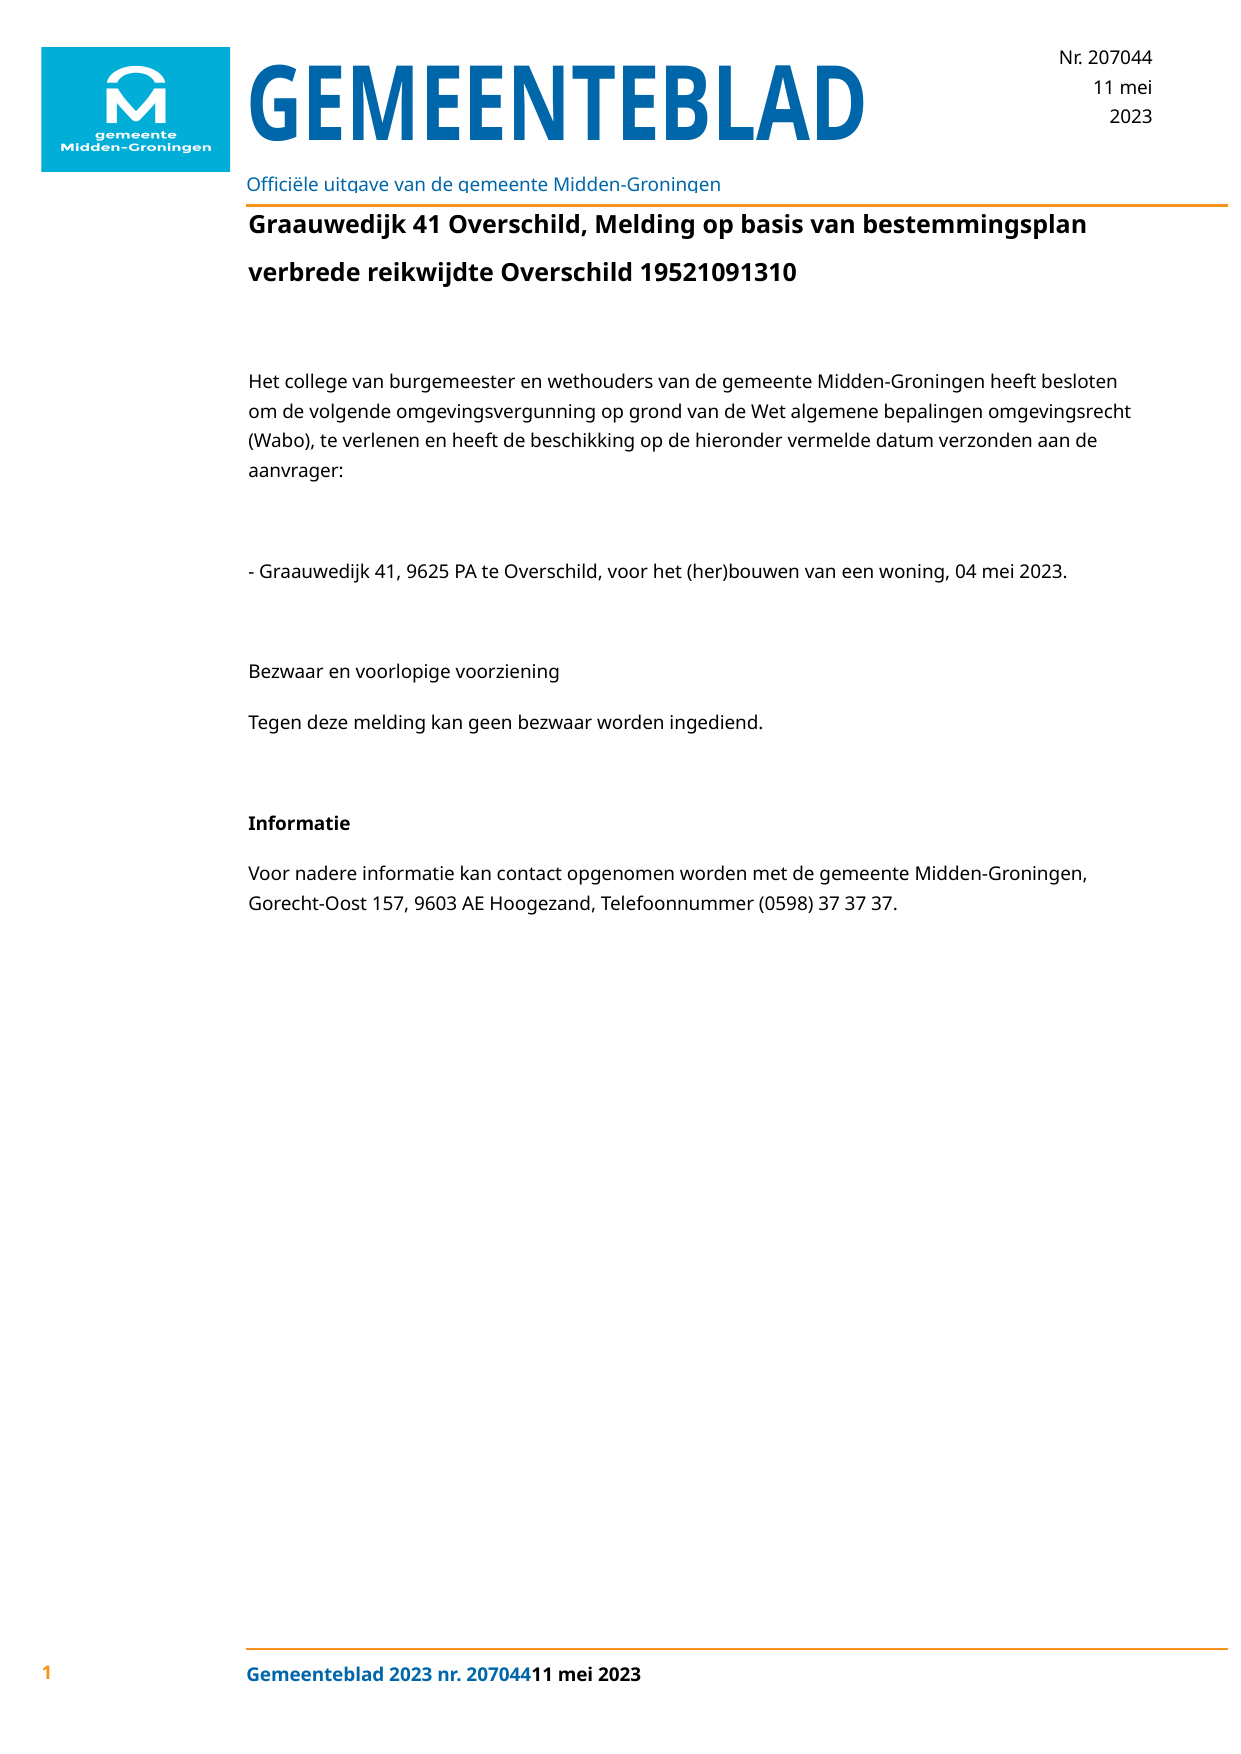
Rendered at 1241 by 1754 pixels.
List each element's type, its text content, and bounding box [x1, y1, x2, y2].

picture [184, 146, 190, 153]
text Informatie [248, 810, 1152, 836]
picture [108, 66, 164, 82]
text - Graauwedijk 41, 9625 PA te Overschild, voor het (her)bouwen van een woning, 04 mei 2023. [248, 558, 1152, 584]
text Tegen deze melding kan geen bezwaar worden ingediend. [248, 709, 1152, 735]
text Het college van burgemeester en wethouders van de gemeente Midden-Groningen heeft besloten om de volgende omgevingsvergunning op grond van de Wet algemene bepalingen omgevingsrecht (Wabo), te verlenen en heeft de beschikking op de hieronder vermelde datum verzonden aan de aanvrager: [248, 368, 1152, 483]
text Graauwedijk 41 Overschild, Melding op basis van bestemmingsplan verbrede reikwijdte Overschild 19521091310 [248, 207, 1152, 288]
text Bezwaar en voorlopige voorziening [248, 659, 1152, 684]
text Voor nadere informatie kan contact opgenomen worden met de gemeente Midden-Groningen, Gorecht-Oost 157, 9603 AE Hoogezand, Telefoonnummer (0598) 37 37 37. [248, 860, 1152, 916]
picture [107, 89, 165, 122]
